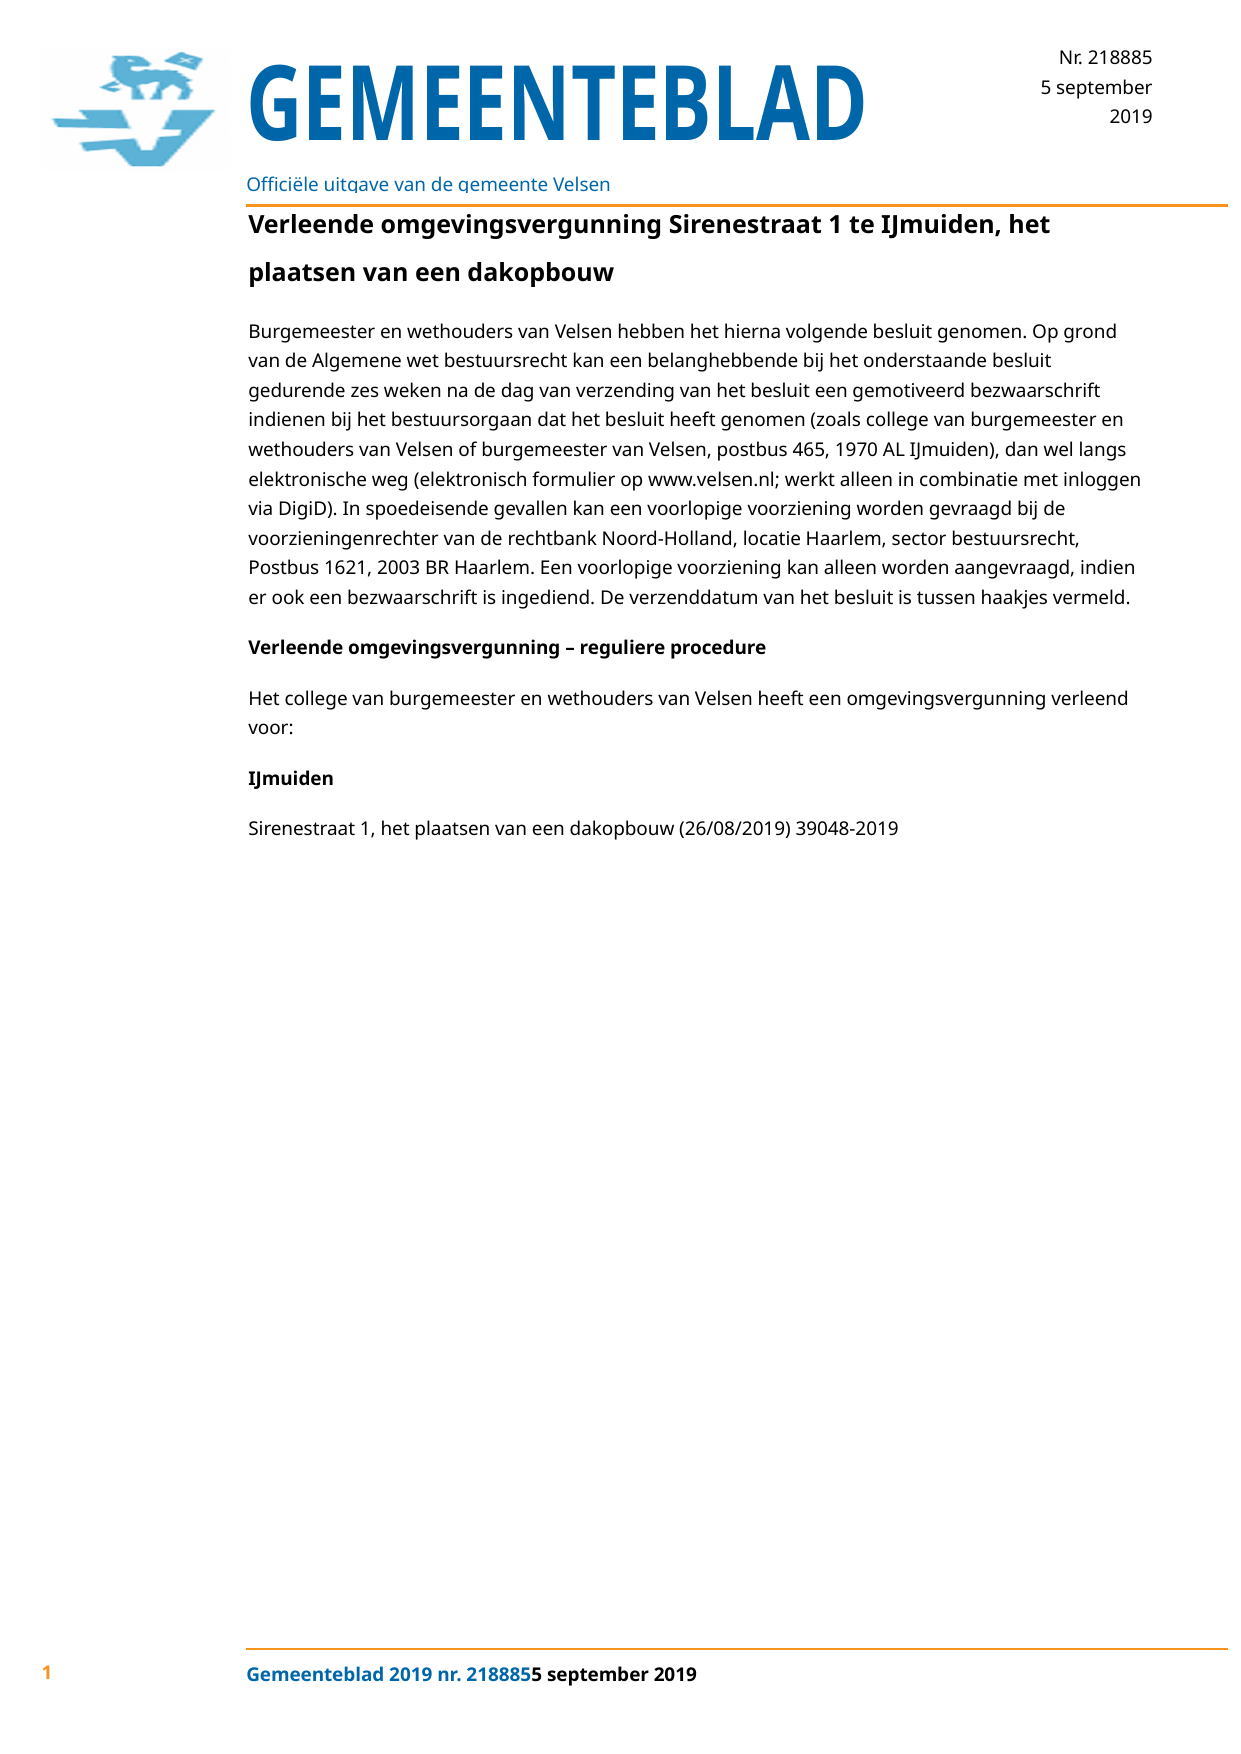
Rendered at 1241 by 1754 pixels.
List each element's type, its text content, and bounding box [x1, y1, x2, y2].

text Burgemeester en wethouders van Velsen hebben het hierna volgende besluit genomen. Op grond van de Algemene wet bestuursrecht kan een belanghebbende bij het onderstaande besluit gedurende zes weken na de dag van verzending van het besluit een gemotiveerd bezwaarschrift indienen bij het bestuursorgaan dat het besluit heeft genomen (zoals college van burgemeester en wethouders van Velsen of burgemeester van Velsen, postbus 465, 1970 AL IJmuiden), dan wel langs elektronische weg (elektronisch formulier op www.velsen.nl; werkt alleen in combinatie met inloggen via DigiD). In spoedeisende gevallen kan een voorlopige voorziening worden gevraagd bij de voorzieningenrechter van de rechtbank Noord-Holland, locatie Haarlem, sector bestuursrecht, Postbus 1621, 2003 BR Haarlem. Een voorlopige voorziening kan alleen worden aangevraagd, indien er ook een bezwaarschrift is ingediend. De verzenddatum van het besluit is tussen haakjes vermeld. [248, 318, 1152, 610]
text IJmuiden [248, 765, 1152, 791]
text Sirenestraat 1, het plaatsen van een dakopbouw (26/08/2019) 39048-2019 [248, 815, 1152, 841]
picture [41, 47, 231, 172]
text Verleende omgevingsvergunning Sirenestraat 1 te IJmuiden, het plaatsen van een dakopbouw [248, 207, 1152, 288]
text Het college van burgemeester en wethouders van Velsen heeft een omgevingsvergunning verleend voor: [248, 685, 1152, 740]
text Verleende omgevingsvergunning – reguliere procedure [248, 634, 1152, 660]
